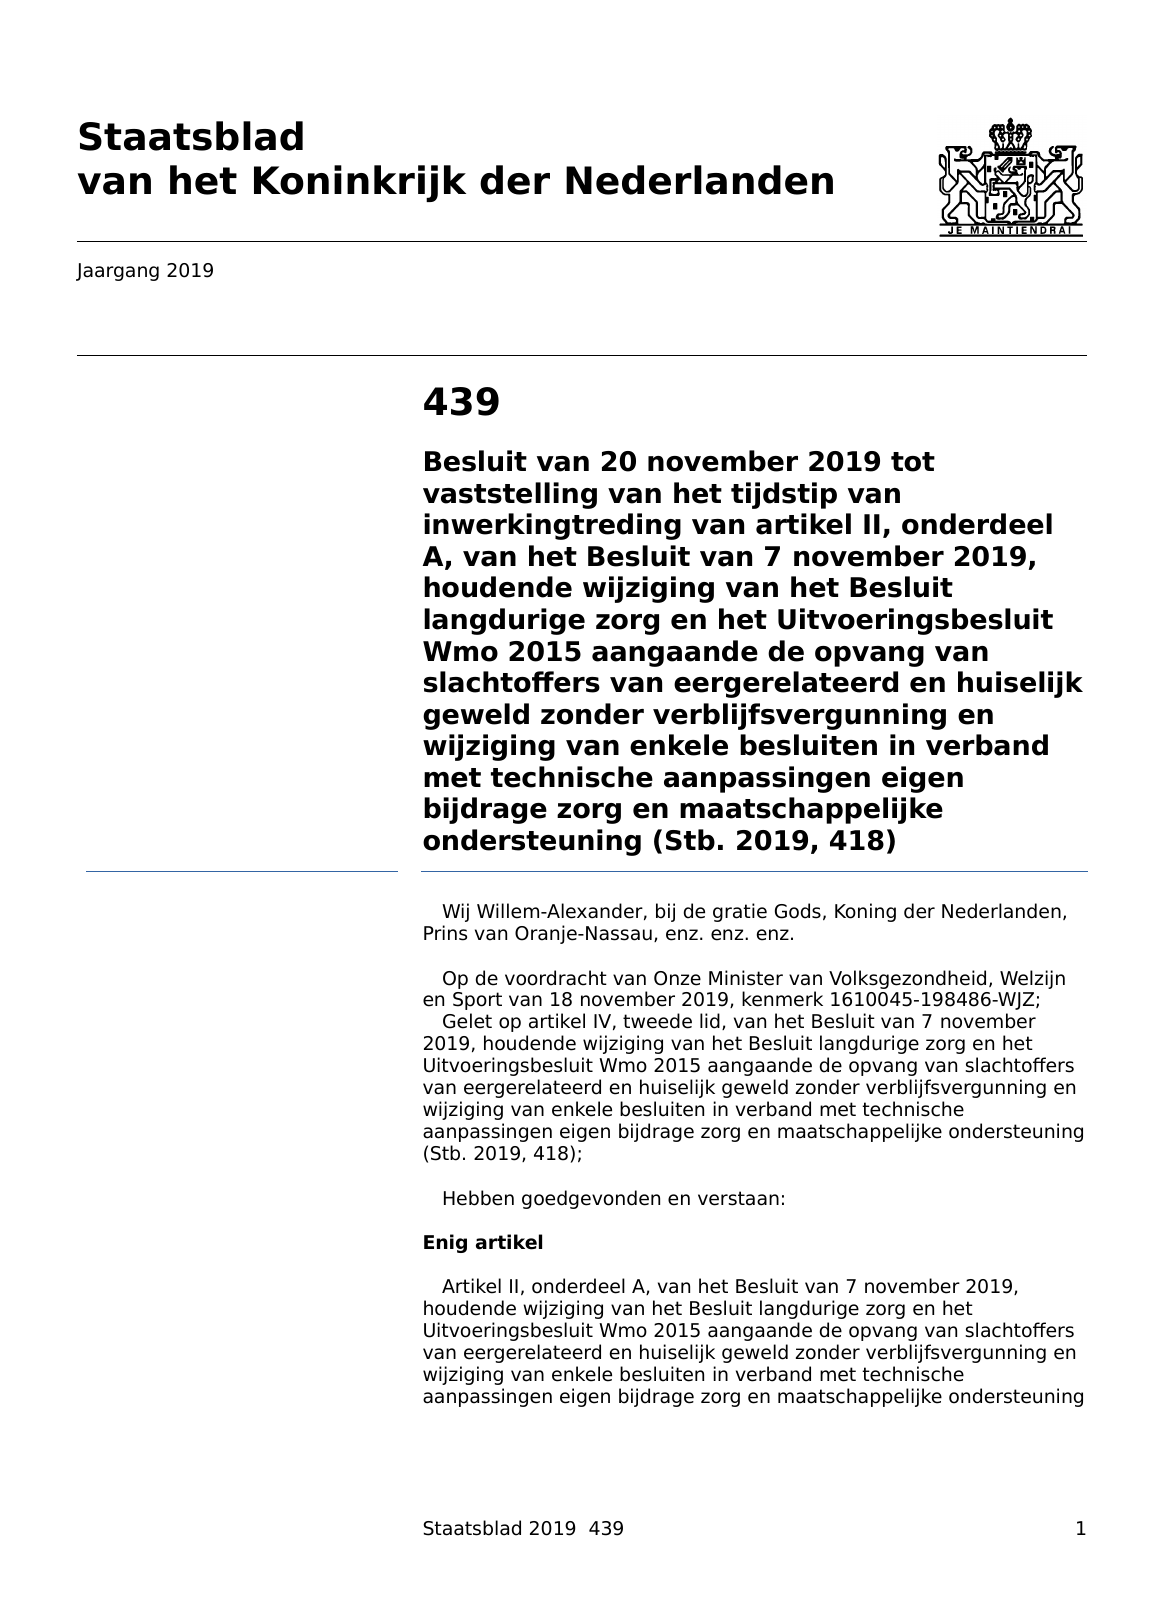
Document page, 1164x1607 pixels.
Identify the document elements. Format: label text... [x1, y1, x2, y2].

table_header Staatsblad van het Koninkrijk der Nederlanden [77, 100, 886, 241]
table_cell Jaargang 2019 [77, 242, 1087, 355]
picture [936, 115, 1087, 240]
text Gelet op artikel IV, tweede lid, van het Besluit van 7 november 2019, houdende wijziging van het Besluit langdurige zorg en het Uitvoeringsbesluit Wmo 2015 aangaande de opvang van slachtoffers van eergerelateerd en huiselijk geweld zonder verblijfsvergunning en wijziging van enkele besluiten in verband met technische aanpassingen eigen bijdrage zorg en maatschappelijke ondersteuning (Stb. 2019, 418); [422, 1011, 1087, 1165]
table_header [886, 100, 1087, 241]
text Besluit van 20 november 2019 tot vaststelling van het tijdstip van inwerkingtreding van artikel II, onderdeel A, van het Besluit van 7 november 2019, houdende wijziging van het Besluit langdurige zorg en het Uitvoeringsbesluit Wmo 2015 aangaande de opvang van slachtoffers van eergerelateerd en huiselijk geweld zonder verblijfsvergunning en wijziging van enkele besluiten in verband met technische aanpassingen eigen bijdrage zorg en maatschappelijke ondersteuning (Stb. 2019, 418) [422, 447, 1087, 857]
text Artikel II, onderdeel A, van het Besluit van 7 november 2019, houdende wijziging van het Besluit langdurige zorg en het Uitvoeringsbesluit Wmo 2015 aangaande de opvang van slachtoffers van eergerelateerd en huiselijk geweld zonder verblijfsvergunning en wijziging van enkele besluiten in verband met technische aanpassingen eigen bijdrage zorg en maatschappelijke ondersteuning [422, 1276, 1087, 1408]
text Op de voordracht van Onze Minister van Volksgezondheid, Welzijn en Sport van 18 november 2019, kenmerk 1610045-198486-WJZ; [422, 967, 1087, 1011]
subtitle Enig artikel [422, 1232, 1087, 1253]
text Wij Willem-Alexander, bij de gratie Gods, Koning der Nederlanden, Prins van Oranje-Nassau, enz. enz. enz. [422, 901, 1087, 945]
text Hebben goedgevonden en verstaan: [422, 1187, 1087, 1209]
subtitle 439 [422, 381, 1087, 424]
